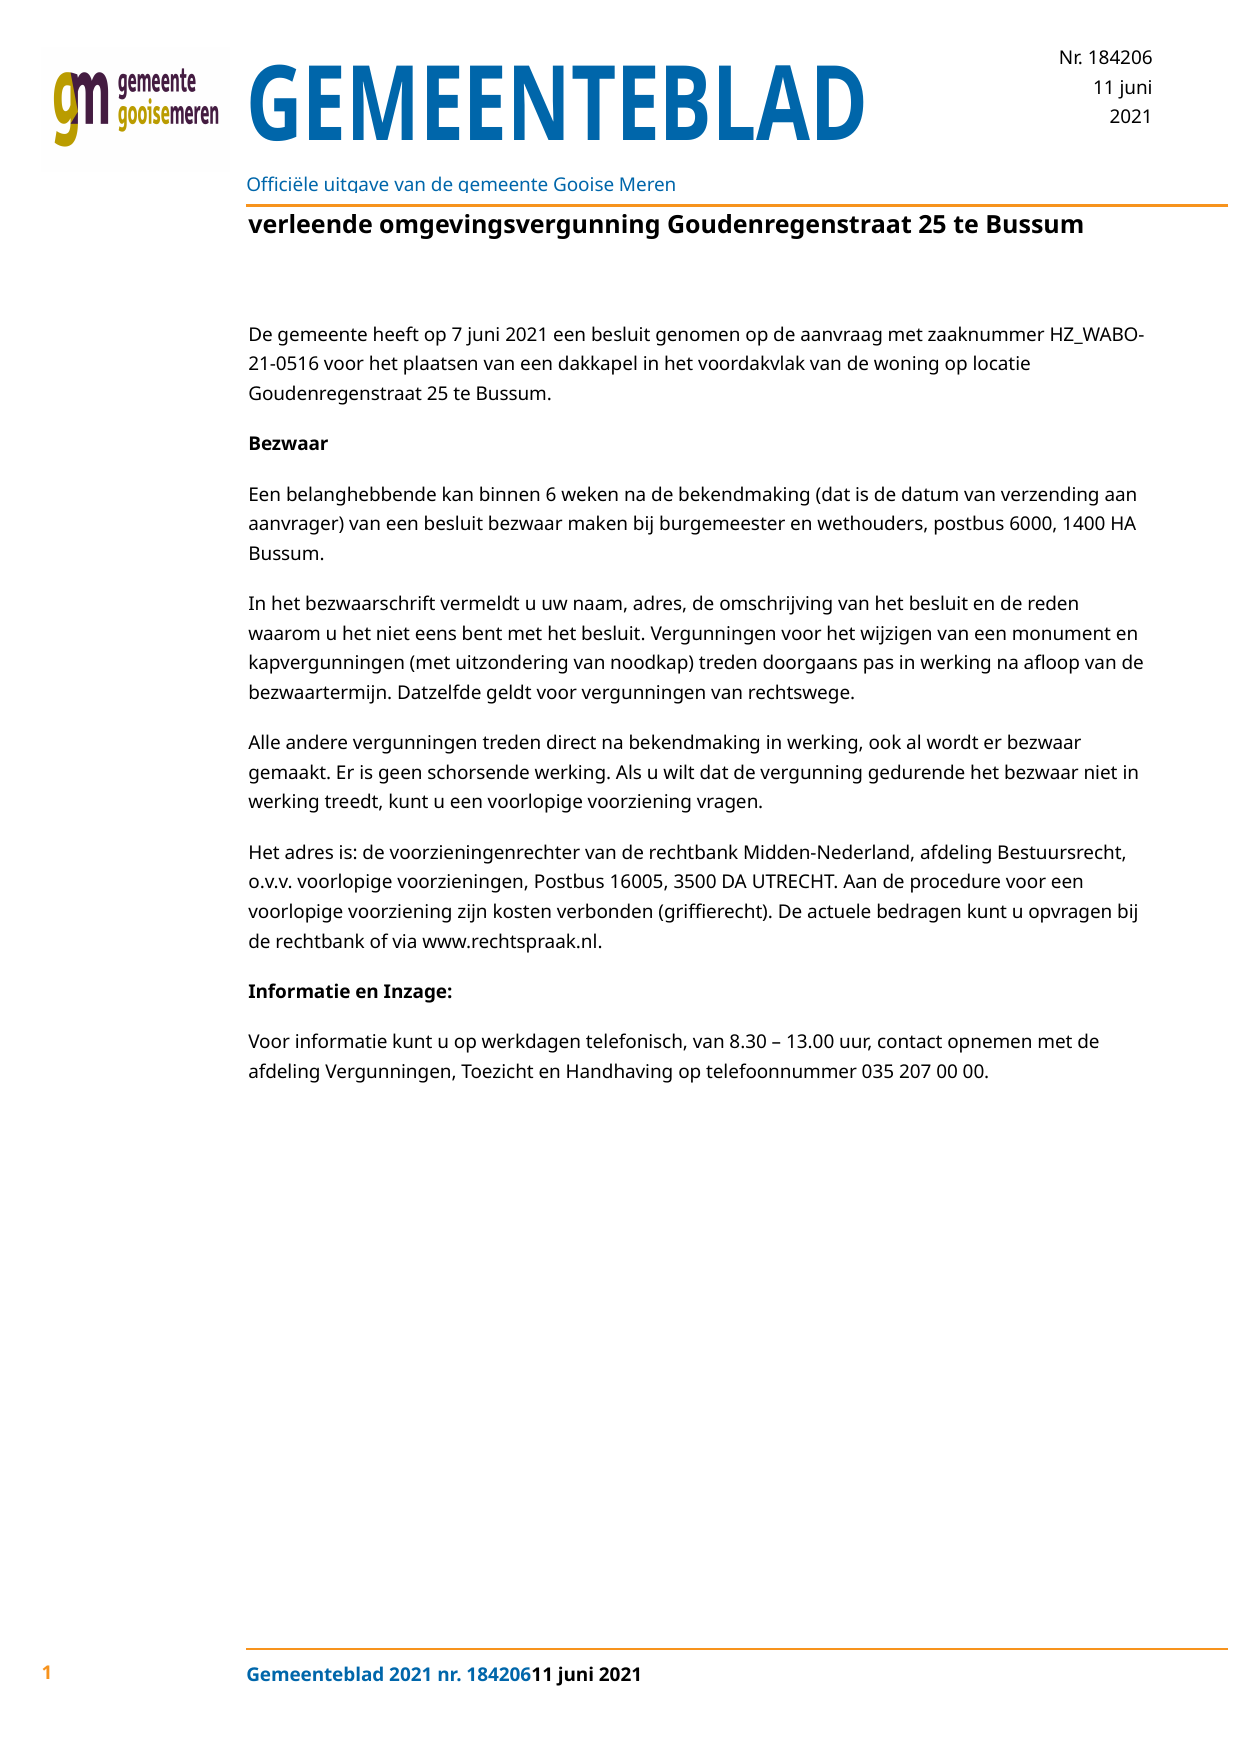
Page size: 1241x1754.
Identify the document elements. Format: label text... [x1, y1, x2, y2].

text Bezwaar [248, 430, 1152, 456]
text Alle andere vergunningen treden direct na bekendmaking in werking, ook al wordt er bezwaar gemaakt. Er is geen schorsende werking. Als u wilt dat de vergunning gedurende het bezwaar niet in werking treedt, kunt u een voorlopige voorziening vragen. [248, 729, 1152, 814]
text Informatie en Inzage: [248, 978, 1152, 1004]
picture [41, 47, 231, 172]
text Het adres is: de voorzieningenrechter van de rechtbank Midden-Nederland, afdeling Bestuursrecht, o.v.v. voorlopige voorzieningen, Postbus 16005, 3500 DA UTRECHT. Aan de procedure voor een voorlopige voorziening zijn kosten verbonden (griffierecht). De actuele bedragen kunt u opvragen bij de rechtbank of via www.rechtspraak.nl. [248, 839, 1152, 953]
text De gemeente heeft op 7 juni 2021 een besluit genomen op de aanvraag met zaaknummer HZ_WABO-21-0516 voor het plaatsen van een dakkapel in het voordakvlak van de woning op locatie Goudenregenstraat 25 te Bussum. [248, 321, 1152, 406]
text verleende omgevingsvergunning Goudenregenstraat 25 te Bussum [248, 207, 1152, 241]
text Voor informatie kunt u op werkdagen telefonisch, van 8.30 – 13.00 uur, contact opnemen met de afdeling Vergunningen, Toezicht en Handhaving op telefoonnummer 035 207 00 00. [248, 1029, 1152, 1084]
text In het bezwaarschrift vermeldt u uw naam, adres, de omschrijving van het besluit en de reden waarom u het niet eens bent met het besluit. Vergunningen voor het wijzigen van een monument en kapvergunningen (met uitzondering van noodkap) treden doorgaans pas in werking na afloop van de bezwaartermijn. Datzelfde geldt voor vergunningen van rechtswege. [248, 590, 1152, 705]
text Een belanghebbende kan binnen 6 weken na de bekendmaking (dat is de datum van verzending aan aanvrager) van een besluit bezwaar maken bij burgemeester en wethouders, postbus 6000, 1400 HA Bussum. [248, 481, 1152, 566]
